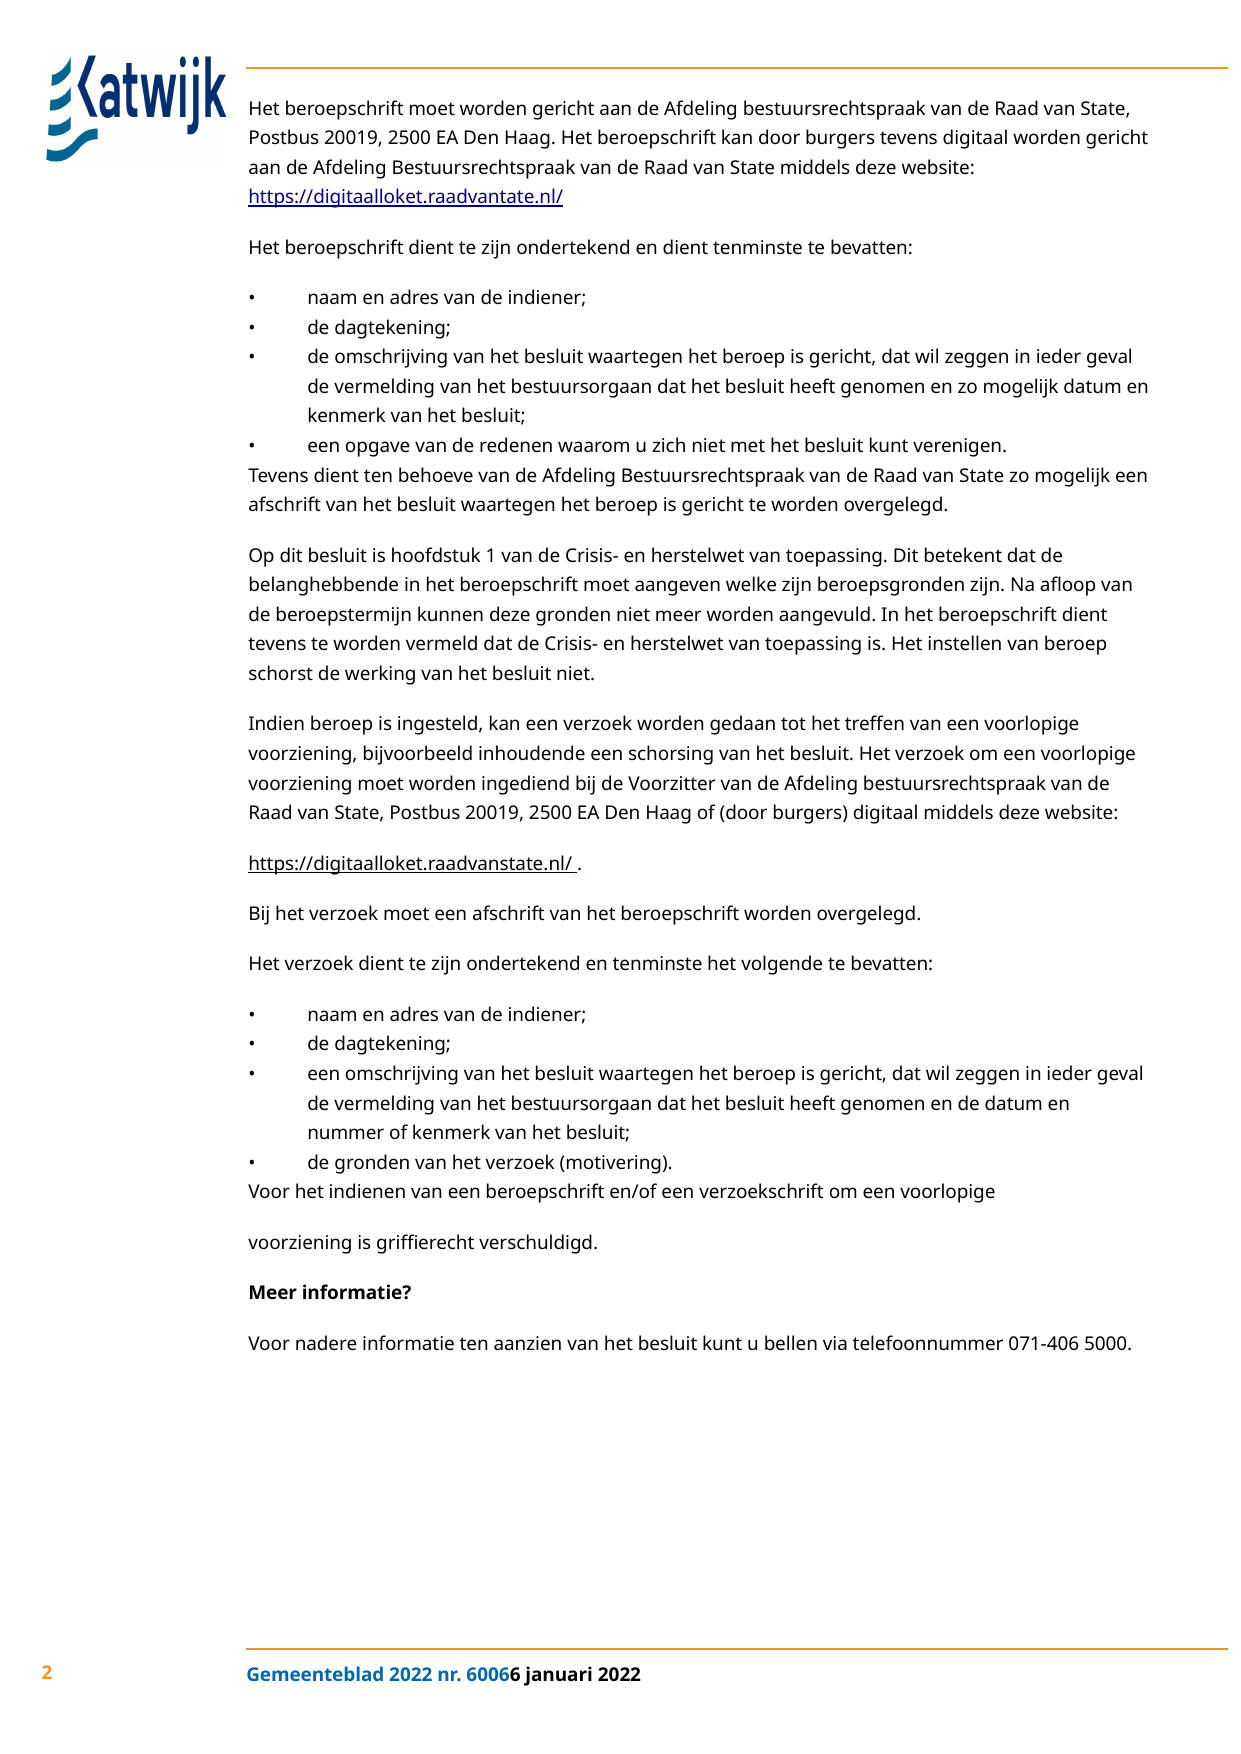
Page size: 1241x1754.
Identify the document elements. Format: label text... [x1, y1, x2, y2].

text Het beroepschrift moet worden gericht aan de Afdeling bestuursrechtspraak van de Raad van State, Postbus 20019, 2500 EA Den Haag. Het beroepschrift kan door burgers tevens digitaal worden gericht aan de Afdeling Bestuursrechtspraak van de Raad van State middels deze website: https://digitaalloket.raadvantate.nl/ [248, 95, 1152, 209]
list de dagtekening; [248, 1031, 1152, 1056]
text Het verzoek dient te zijn ondertekend en tenminste het volgende te bevatten: [248, 951, 1152, 976]
text Op dit besluit is hoofdstuk 1 van de Crisis- en herstelwet van toepassing. Dit betekent dat de belanghebbende in het beroepschrift moet aangeven welke zijn beroepsgronden zijn. Na afloop van de beroepstermijn kunnen deze gronden niet meer worden aangevuld. In het beroepschrift dient tevens te worden vermeld dat de Crisis- en herstelwet van toepassing is. Het instellen van beroep schorst de werking van het besluit niet. [248, 542, 1152, 686]
text Bij het verzoek moet een afschrift van het beroepschrift worden overgelegd. [248, 900, 1152, 926]
text Indien beroep is ingesteld, kan een verzoek worden gedaan tot het treffen van een voorlopige voorziening, bijvoorbeeld inhoudende een schorsing van het besluit. Het verzoek om een voorlopige voorziening moet worden ingediend bij de Voorzitter van de Afdeling bestuursrechtspraak van de Raad van State, Postbus 20019, 2500 EA Den Haag of (door burgers) digitaal middels deze website: [248, 711, 1152, 825]
text Het beroepschrift dient te zijn ondertekend en dient tenminste te bevatten: [248, 234, 1152, 260]
text voorziening is griffierecht verschuldigd. [248, 1229, 1152, 1255]
text Voor nadere informatie ten aanzien van het besluit kunt u bellen via telefoonnummer 071-406 5000. [248, 1330, 1152, 1356]
text Meer informatie? [248, 1279, 1152, 1305]
text Tevens dient ten behoeve van de Afdeling Bestuursrechtspraak van de Raad van State zo mogelijk een afschrift van het besluit waartegen het beroep is gericht te worden overgelegd. [248, 462, 1152, 517]
list naam en adres van de indiener; [248, 284, 1152, 310]
list de gronden van het verzoek (motivering). [248, 1149, 1152, 1175]
list de dagtekening; [248, 314, 1152, 340]
list een omschrijving van het besluit waartegen het beroep is gericht, dat wil zeggen in ieder geval de vermelding van het bestuursorgaan dat het besluit heeft genomen en de datum en nummer of kenmerk van het besluit; [248, 1060, 1152, 1145]
list de omschrijving van het besluit waartegen het beroep is gericht, dat wil zeggen in ieder geval de vermelding van het bestuursorgaan dat het besluit heeft genomen en zo mogelijk datum en kenmerk van het besluit; [248, 343, 1152, 428]
picture [41, 47, 231, 172]
list naam en adres van de indiener; [248, 1001, 1152, 1027]
list een opgave van de redenen waarom u zich niet met het besluit kunt verenigen. [248, 432, 1152, 458]
text https://digitaalloket.raadvanstate.nl/ . [248, 850, 1152, 876]
text Voor het indienen van een beroepschrift en/of een verzoekschrift om een voorlopige [248, 1178, 1152, 1204]
